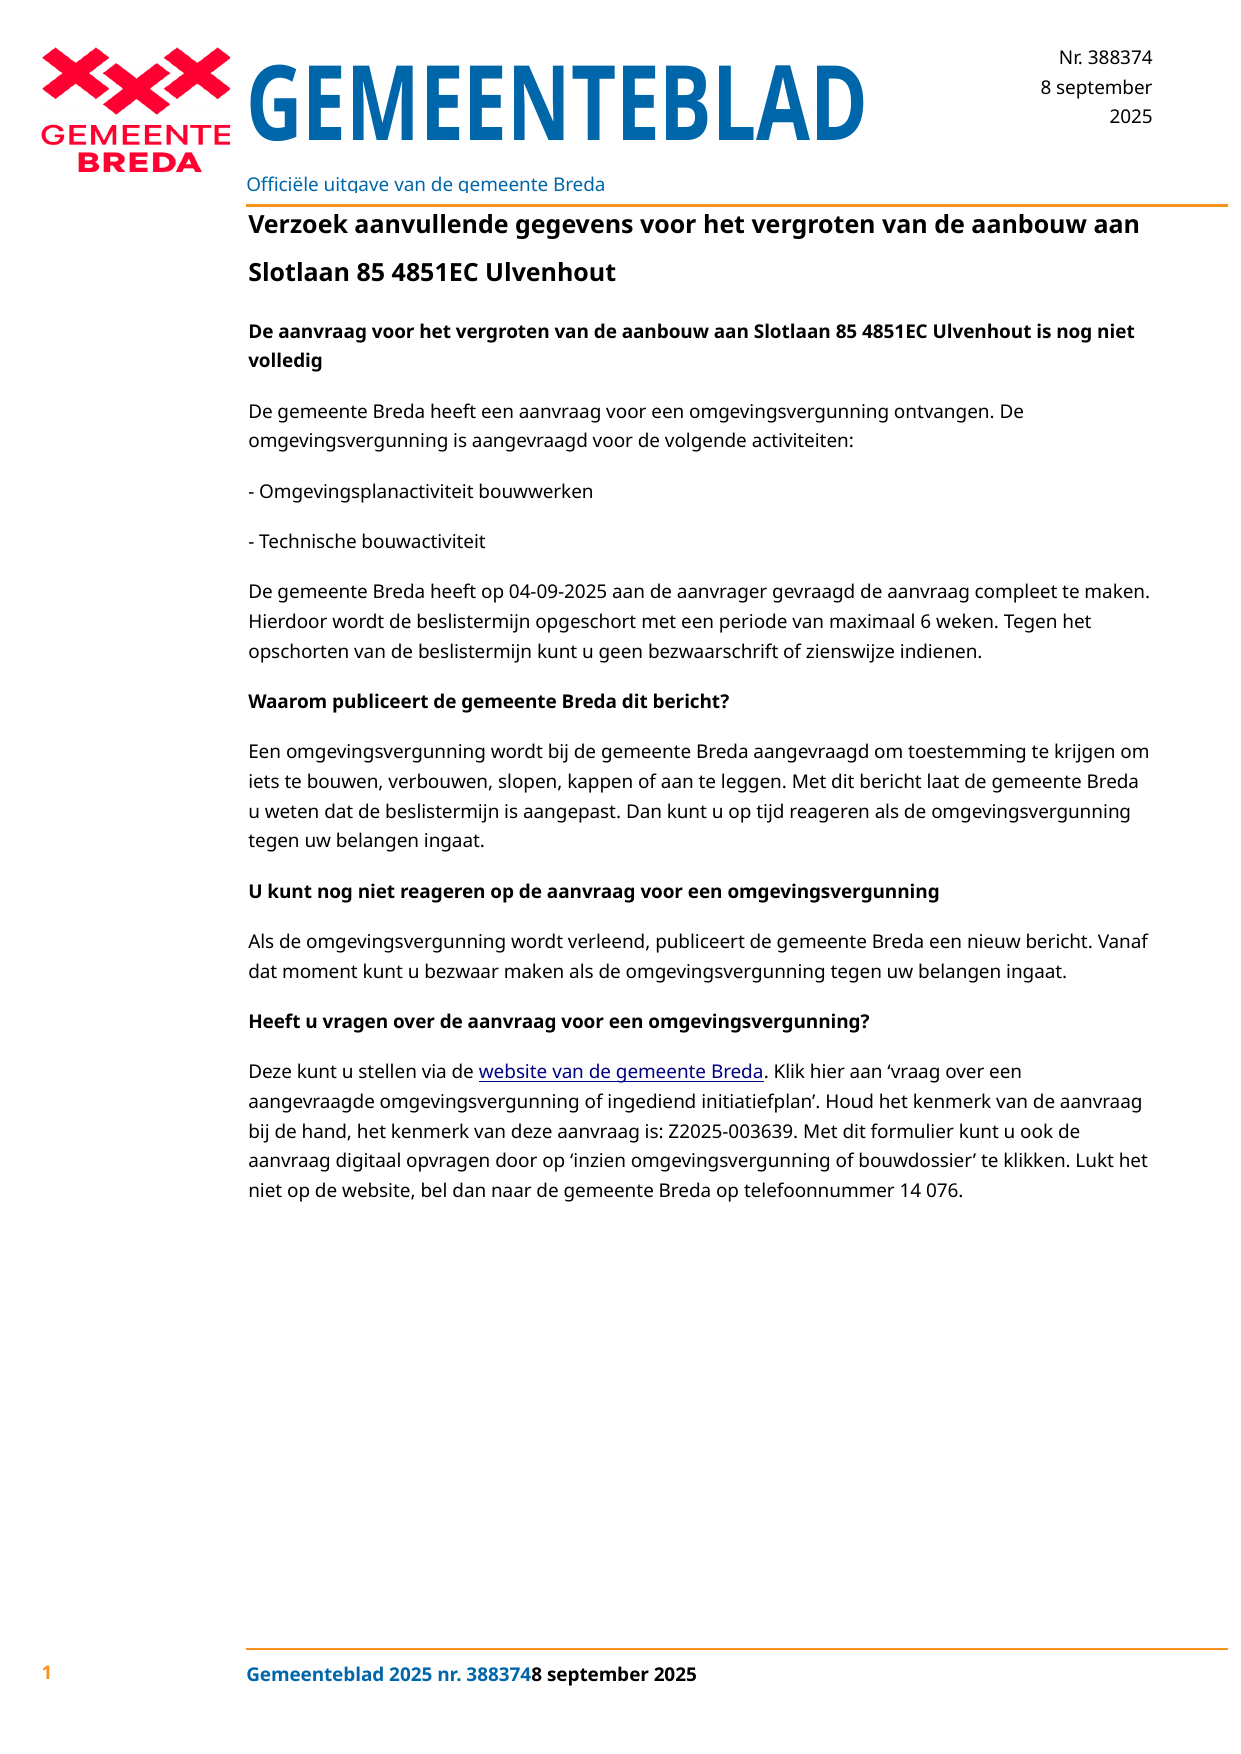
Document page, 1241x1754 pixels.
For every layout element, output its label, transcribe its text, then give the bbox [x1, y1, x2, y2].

picture [41, 47, 231, 172]
text De gemeente Breda heeft een aanvraag voor een omgevingsvergunning ontvangen. De omgevingsvergunning is aangevraagd voor de volgende activiteiten: [248, 398, 1152, 453]
text Heeft u vragen over de aanvraag voor een omgevingsvergunning? [248, 1008, 1152, 1034]
text De aanvraag voor het vergroten van de aanbouw aan Slotlaan 85 4851EC Ulvenhout is nog niet volledig [248, 318, 1152, 373]
text Verzoek aanvullende gegevens voor het vergroten van de aanbouw aan Slotlaan 85 4851EC Ulvenhout [248, 207, 1152, 288]
text U kunt nog niet reageren op de aanvraag voor een omgevingsvergunning [248, 878, 1152, 904]
text Deze kunt u stellen via de website van de gemeente Breda. Klik hier aan ‘vraag over een aangevraagde omgevingsvergunning of ingediend initiatiefplan’. Houd het kenmerk van de aanvraag bij de hand, het kenmerk van deze aanvraag is: Z2025-003639. Met dit formulier kunt u ook de aanvraag digitaal opvragen door op ‘inzien omgevingsvergunning of bouwdossier’ te klikken. Lukt het niet op de website, bel dan naar de gemeente Breda op telefoonnummer 14 076. [248, 1059, 1152, 1203]
text Als de omgevingsvergunning wordt verleend, publiceert de gemeente Breda een nieuw bericht. Vanaf dat moment kunt u bezwaar maken als de omgevingsvergunning tegen uw belangen ingaat. [248, 928, 1152, 984]
text De gemeente Breda heeft op 04-09-2025 aan de aanvrager gevraagd de aanvraag compleet te maken. Hierdoor wordt de beslistermijn opgeschort met een periode van maximaal 6 weken. Tegen het opschorten van de beslistermijn kunt u geen bezwaarschrift of zienswijze indienen. [248, 579, 1152, 664]
text - Technische bouwactiviteit [248, 528, 1152, 554]
text - Omgevingsplanactiviteit bouwwerken [248, 478, 1152, 504]
text Een omgevingsvergunning wordt bij de gemeente Breda aangevraagd om toestemming te krijgen om iets te bouwen, verbouwen, slopen, kappen of aan te leggen. Met dit bericht laat de gemeente Breda u weten dat de beslistermijn is aangepast. Dan kunt u op tijd reageren als de omgevingsvergunning tegen uw belangen ingaat. [248, 739, 1152, 853]
text Waarom publiceert de gemeente Breda dit bericht? [248, 688, 1152, 714]
